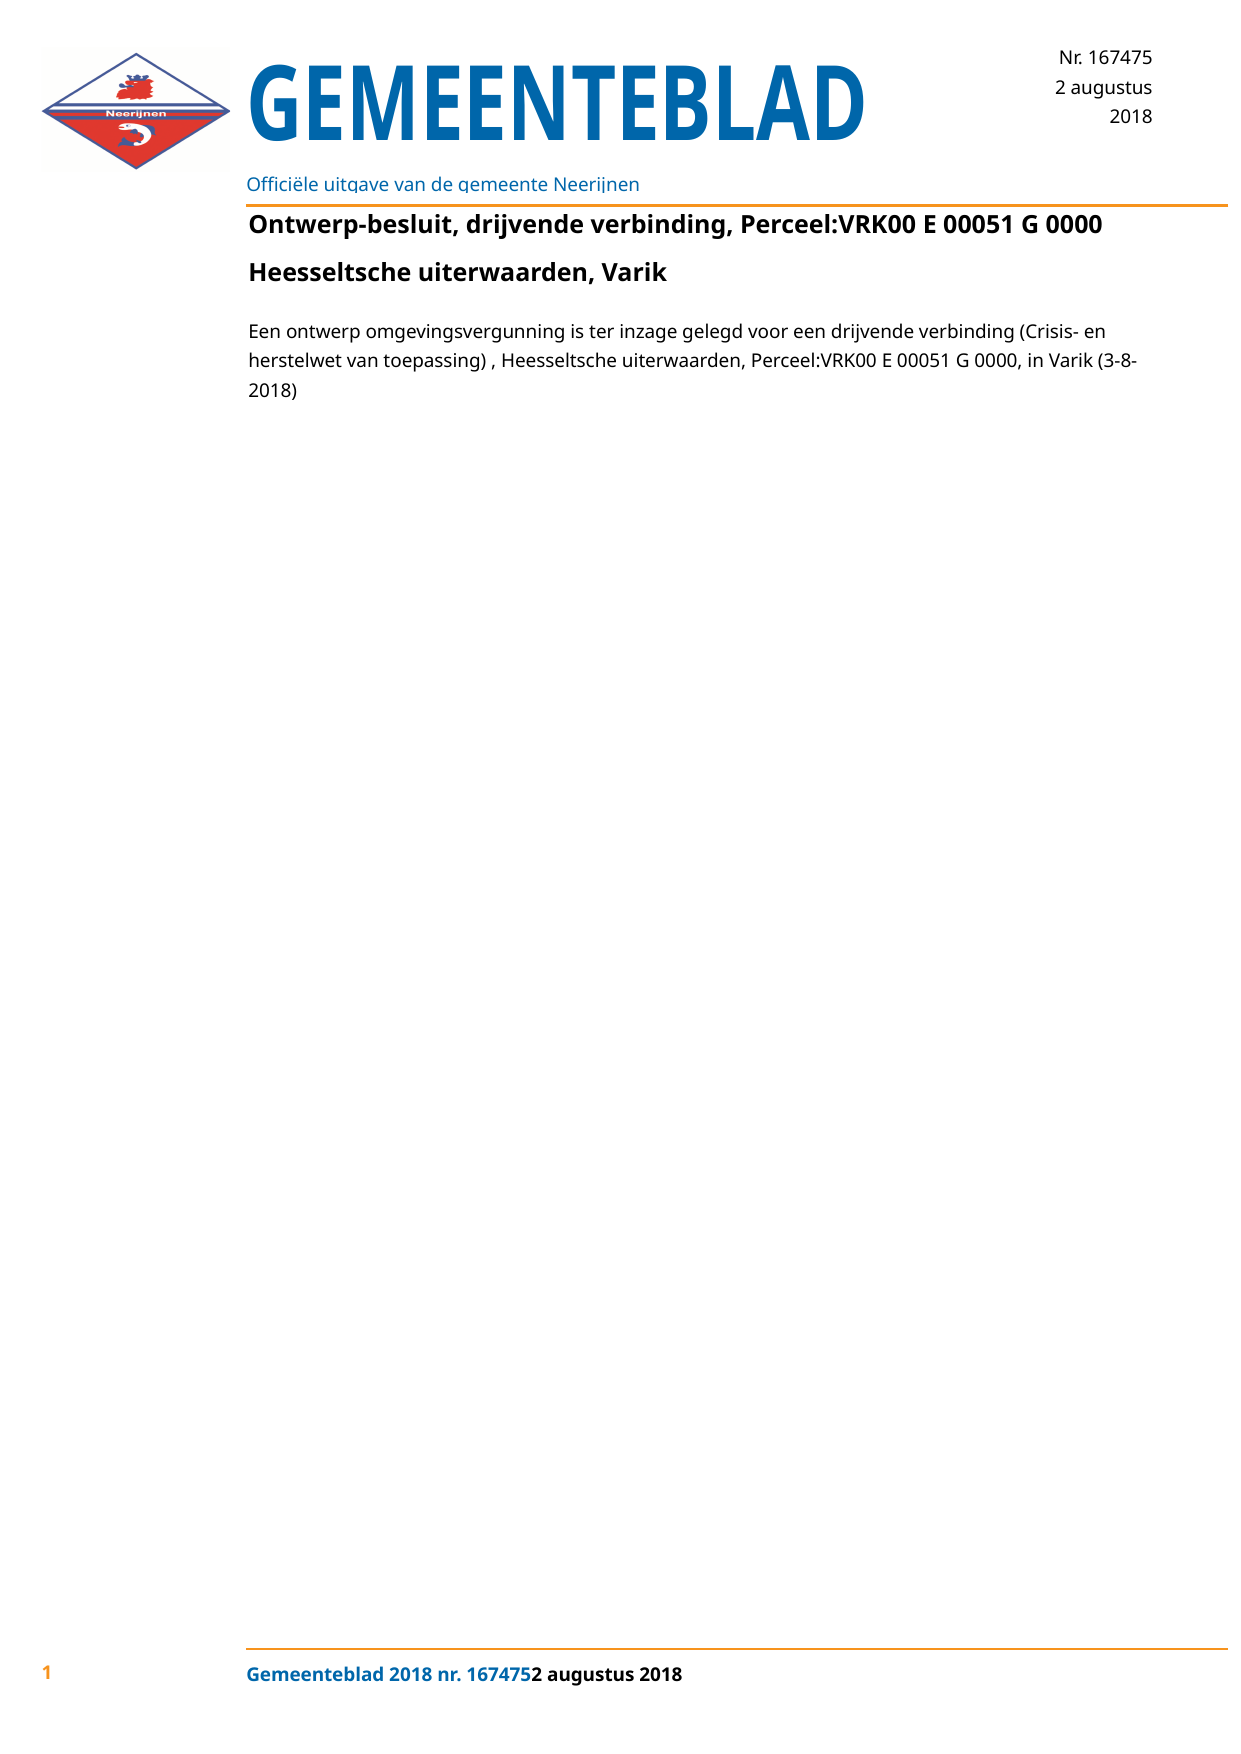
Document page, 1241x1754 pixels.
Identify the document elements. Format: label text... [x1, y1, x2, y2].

text Ontwerp-besluit, drijvende verbinding, Perceel:VRK00 E 00051 G 0000 Heesseltsche uiterwaarden, Varik [248, 207, 1152, 288]
text Een ontwerp omgevingsvergunning is ter inzage gelegd voor een drijvende verbinding (Crisis- en herstelwet van toepassing) , Heesseltsche uiterwaarden, Perceel:VRK00 E 00051 G 0000, in Varik (3-8-2018) [248, 318, 1152, 403]
picture [41, 47, 231, 172]
